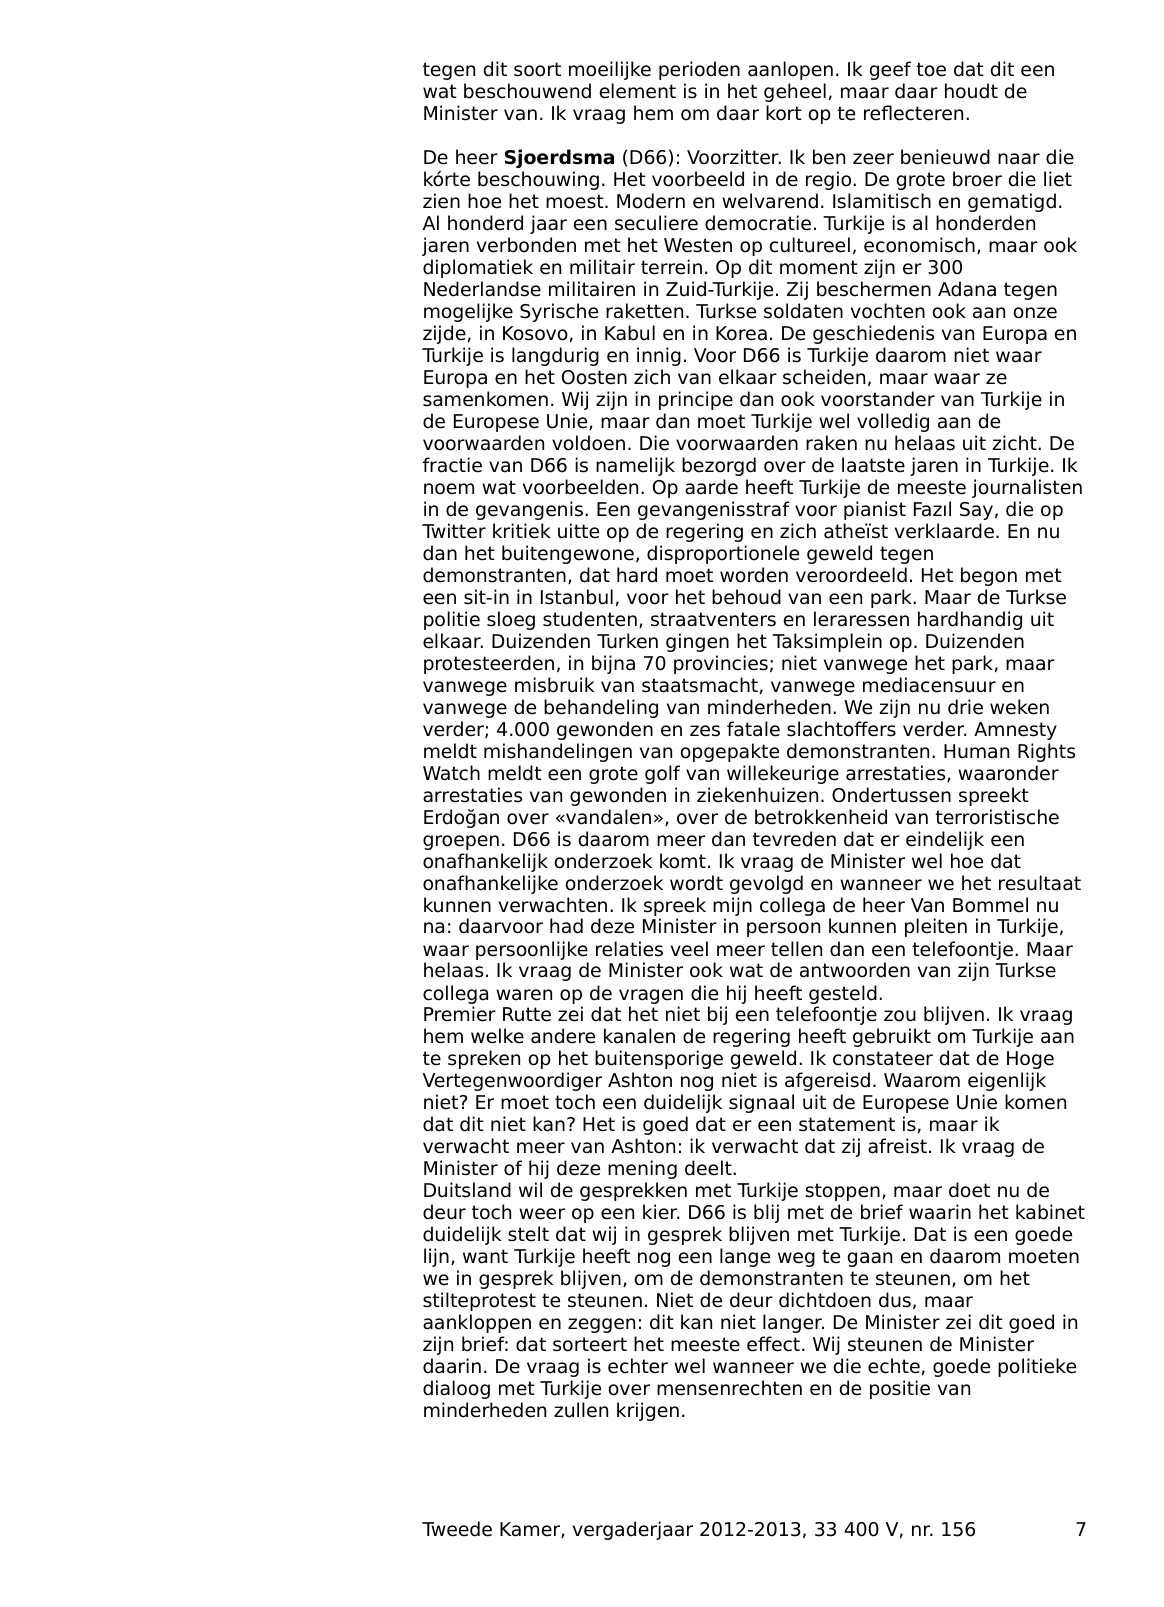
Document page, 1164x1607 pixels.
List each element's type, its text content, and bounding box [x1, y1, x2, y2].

text Premier Rutte zei dat het niet bij een telefoontje zou blijven. Ik vraag hem welke andere kanalen de regering heeft gebruikt om Turkije aan te spreken op het buitensporige geweld. Ik constateer dat de Hoge Vertegenwoordiger Ashton nog niet is afgereisd. Waarom eigenlijk niet? Er moet toch een duidelijk signaal uit de Europese Unie komen dat dit niet kan? Het is goed dat er een statement is, maar ik verwacht meer van Ashton: ik verwacht dat zij afreist. Ik vraag de Minister of hij deze mening deelt. [422, 1004, 1087, 1180]
text tegen dit soort moeilijke perioden aanlopen. Ik geef toe dat dit een wat beschouwend element is in het geheel, maar daar houdt de Minister van. Ik vraag hem om daar kort op te reflecteren. [422, 59, 1087, 125]
text Duitsland wil de gesprekken met Turkije stoppen, maar doet nu de deur toch weer op een kier. D66 is blij met de brief waarin het kabinet duidelijk stelt dat wij in gesprek blijven met Turkije. Dat is een goede lijn, want Turkije heeft nog een lange weg te gaan en daarom moeten we in gesprek blijven, om de demonstranten te steunen, om het stilteprotest te steunen. Niet de deur dichtdoen dus, maar aankloppen en zeggen: dit kan niet langer. De Minister zei dit goed in zijn brief: dat sorteert het meeste effect. Wij steunen de Minister daarin. De vraag is echter wel wanneer we die echte, goede politieke dialoog met Turkije over mensenrechten en de positie van minderheden zullen krijgen. [422, 1180, 1087, 1422]
text De heer Sjoerdsma (D66): Voorzitter. Ik ben zeer benieuwd naar die kórte beschouwing. Het voorbeeld in de regio. De grote broer die liet zien hoe het moest. Modern en welvarend. Islamitisch en gematigd. Al honderd jaar een seculiere democratie. Turkije is al honderden jaren verbonden met het Westen op cultureel, economisch, maar ook diplomatiek en militair terrein. Op dit moment zijn er 300 Nederlandse militairen in Zuid-Turkije. Zij beschermen Adana tegen mogelijke Syrische raketten. Turkse soldaten vochten ook aan onze zijde, in Kosovo, in Kabul en in Korea. De geschiedenis van Europa en Turkije is langdurig en innig. Voor D66 is Turkije daarom niet waar Europa en het Oosten zich van elkaar scheiden, maar waar ze samenkomen. Wij zijn in principe dan ook voorstander van Turkije in de Europese Unie, maar dan moet Turkije wel volledig aan de voorwaarden voldoen. Die voorwaarden raken nu helaas uit zicht. De fractie van D66 is namelijk bezorgd over de laatste jaren in Turkije. Ik noem wat voorbeelden. Op aarde heeft Turkije de meeste journalisten in de gevangenis. Een gevangenisstraf voor pianist Fazıl Say, die op Twitter kritiek uitte op de regering en zich atheïst verklaarde. En nu dan het buitengewone, disproportionele geweld tegen demonstranten, dat hard moet worden veroordeeld. Het begon met een sit-in in Istanbul, voor het behoud van een park. Maar de Turkse politie sloeg studenten, straatventers en leraressen hardhandig uit elkaar. Duizenden Turken gingen het Taksimplein op. Duizenden protesteerden, in bijna 70 provincies; niet vanwege het park, maar vanwege misbruik van staatsmacht, vanwege mediacensuur en vanwege de behandeling van minderheden. We zijn nu drie weken verder; 4.000 gewonden en zes fatale slachtoffers verder. Amnesty meldt mishandelingen van opgepakte demonstranten. Human Rights Watch meldt een grote golf van willekeurige arrestaties, waaronder arrestaties van gewonden in ziekenhuizen. Ondertussen spreekt Erdoğan over «vandalen», over de betrokkenheid van terroristische groepen. D66 is daarom meer dan tevreden dat er eindelijk een onafhankelijk onderzoek komt. Ik vraag de Minister wel hoe dat onafhankelijke onderzoek wordt gevolgd en wanneer we het resultaat kunnen verwachten. Ik spreek mijn collega de heer Van Bommel nu na: daarvoor had deze Minister in persoon kunnen pleiten in Turkije, waar persoonlijke relaties veel meer tellen dan een telefoontje. Maar helaas. Ik vraag de Minister ook wat de antwoorden van zijn Turkse collega waren op de vragen die hij heeft gesteld. [422, 147, 1087, 1004]
